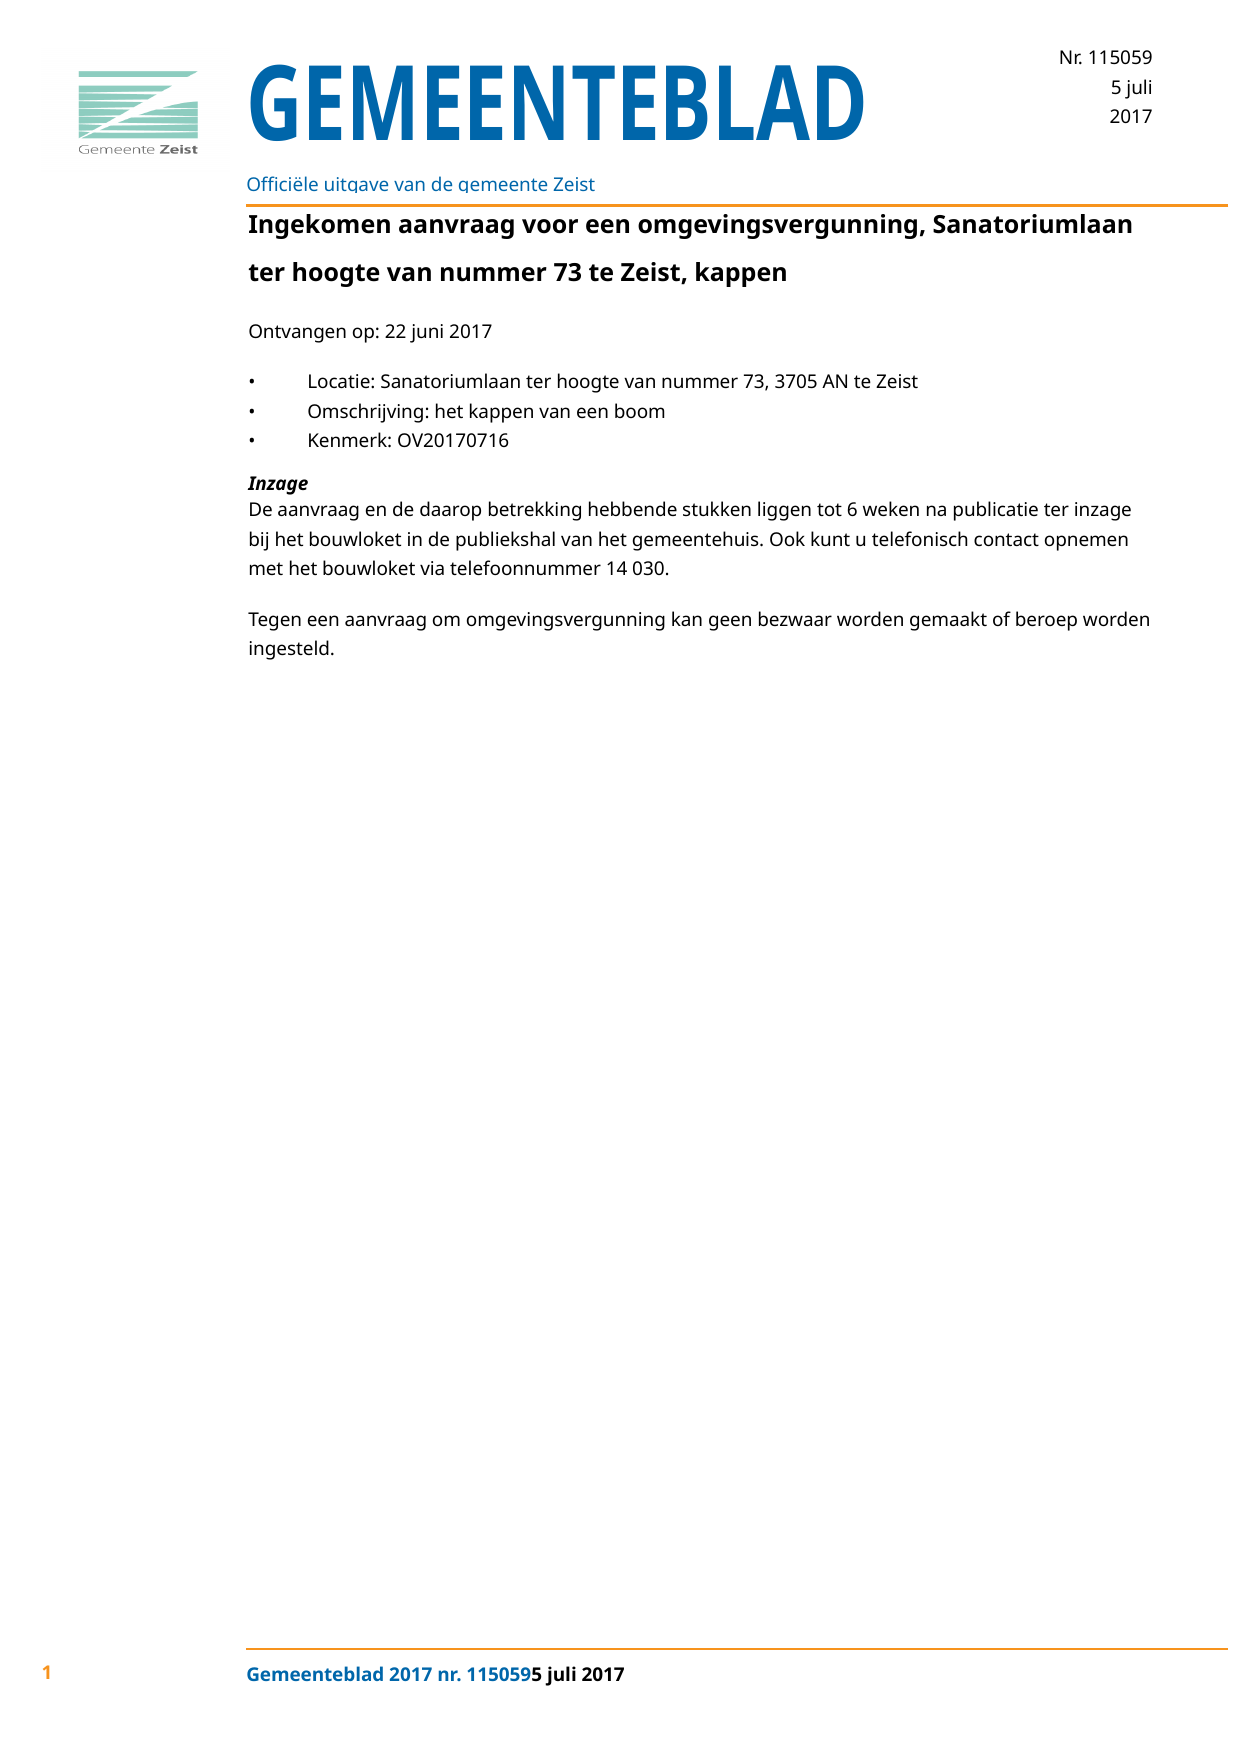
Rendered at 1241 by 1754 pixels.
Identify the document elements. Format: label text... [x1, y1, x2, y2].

text Ontvangen op: 22 juni 2017 [248, 318, 1152, 344]
list Omschrijving: het kappen van een boom [248, 398, 1152, 424]
text De aanvraag en de daarop betrekking hebbende stukken liggen tot 6 weken na publicatie ter inzage bij het bouwloket in de publiekshal van het gemeentehuis. Ook kunt u telefonisch contact opnemen met het bouwloket via telefoonnummer 14 030. [248, 496, 1152, 581]
text Ingekomen aanvraag voor een omgevingsvergunning, Sanatoriumlaan ter hoogte van nummer 73 te Zeist, kappen [248, 207, 1152, 288]
text Inzage [248, 471, 1152, 496]
text Tegen een aanvraag om omgevingsvergunning kan geen bezwaar worden gemaakt of beroep worden ingesteld. [248, 606, 1152, 661]
picture [41, 47, 231, 172]
list Locatie: Sanatoriumlaan ter hoogte van nummer 73, 3705 AN te Zeist [248, 368, 1152, 394]
list Kenmerk: OV20170716 [248, 427, 1152, 453]
